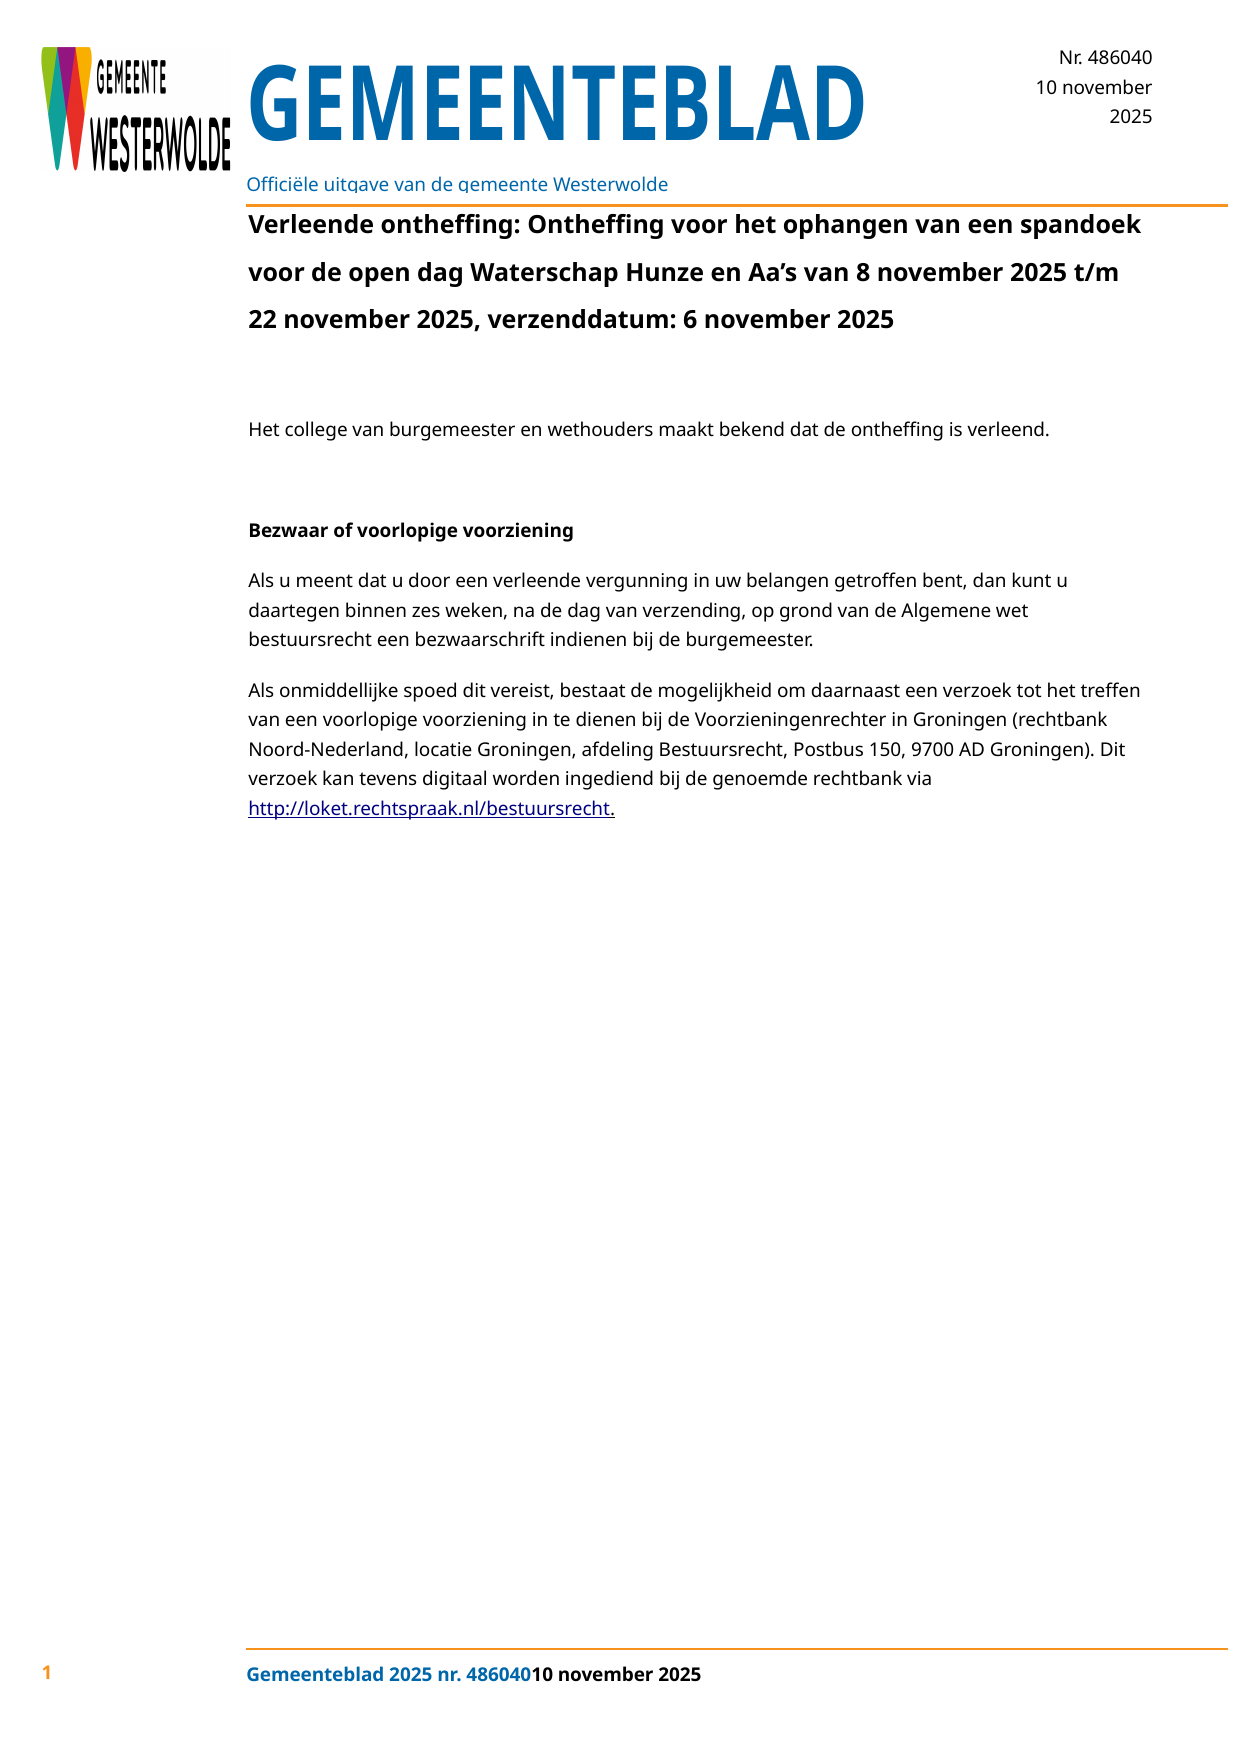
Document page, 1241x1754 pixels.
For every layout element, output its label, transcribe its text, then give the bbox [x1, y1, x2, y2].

text Bezwaar of voorlopige voorziening [248, 517, 1152, 542]
text Als u meent dat u door een verleende vergunning in uw belangen getroffen bent, dan kunt u daartegen binnen zes weken, na de dag van verzending, op grond van de Algemene wet bestuursrecht een bezwaarschrift indienen bij de burgemeester. [248, 567, 1152, 652]
picture [41, 47, 231, 172]
text Verleende ontheffing: Ontheffing voor het ophangen van een spandoek voor de open dag Waterschap Hunze en Aa’s van 8 november 2025 t/m 22 november 2025, verzenddatum: 6 november 2025 [248, 207, 1152, 336]
text Als onmiddellijke spoed dit vereist, bestaat de mogelijkheid om daarnaast een verzoek tot het treffen van een voorlopige voorziening in te dienen bij de Voorzieningenrechter in Groningen (rechtbank Noord-Nederland, locatie Groningen, afdeling Bestuursrecht, Postbus 150, 9700 AD Groningen). Dit verzoek kan tevens digitaal worden ingediend bij de genoemde rechtbank via http://loket.rechtspraak.nl/bestuursrecht. [248, 677, 1152, 821]
text Het college van burgemeester en wethouders maakt bekend dat de ontheffing is verleend. [248, 416, 1152, 442]
